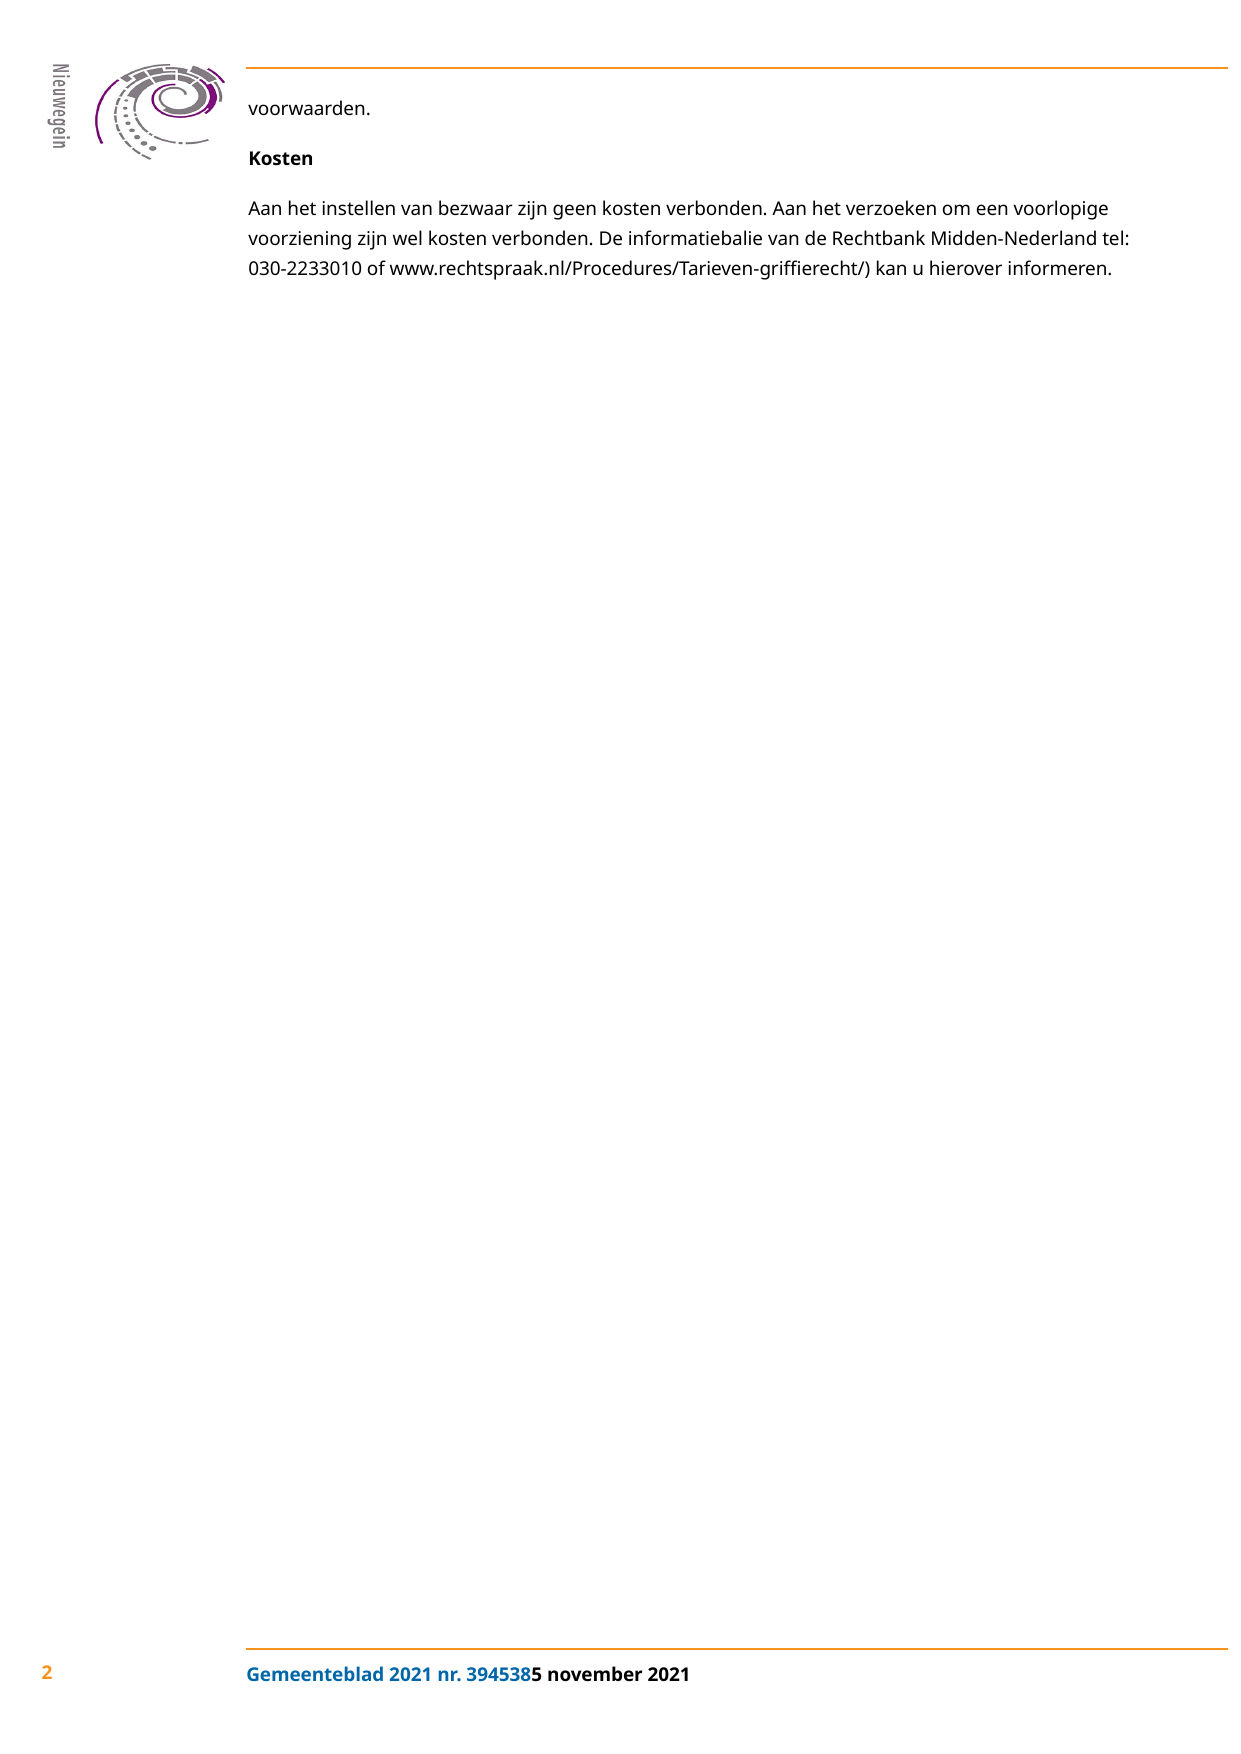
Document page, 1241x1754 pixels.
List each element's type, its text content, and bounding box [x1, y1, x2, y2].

text voorwaarden. [248, 95, 1152, 121]
text Kosten [248, 145, 1152, 171]
picture [41, 47, 231, 172]
text Aan het instellen van bezwaar zijn geen kosten verbonden. Aan het verzoeken om een voorlopige voorziening zijn wel kosten verbonden. De informatiebalie van de Rechtbank Midden-Nederland tel: 030-2233010 of www.rechtspraak.nl/Procedures/Tarieven-griffierecht/) kan u hierover informeren. [248, 196, 1152, 281]
